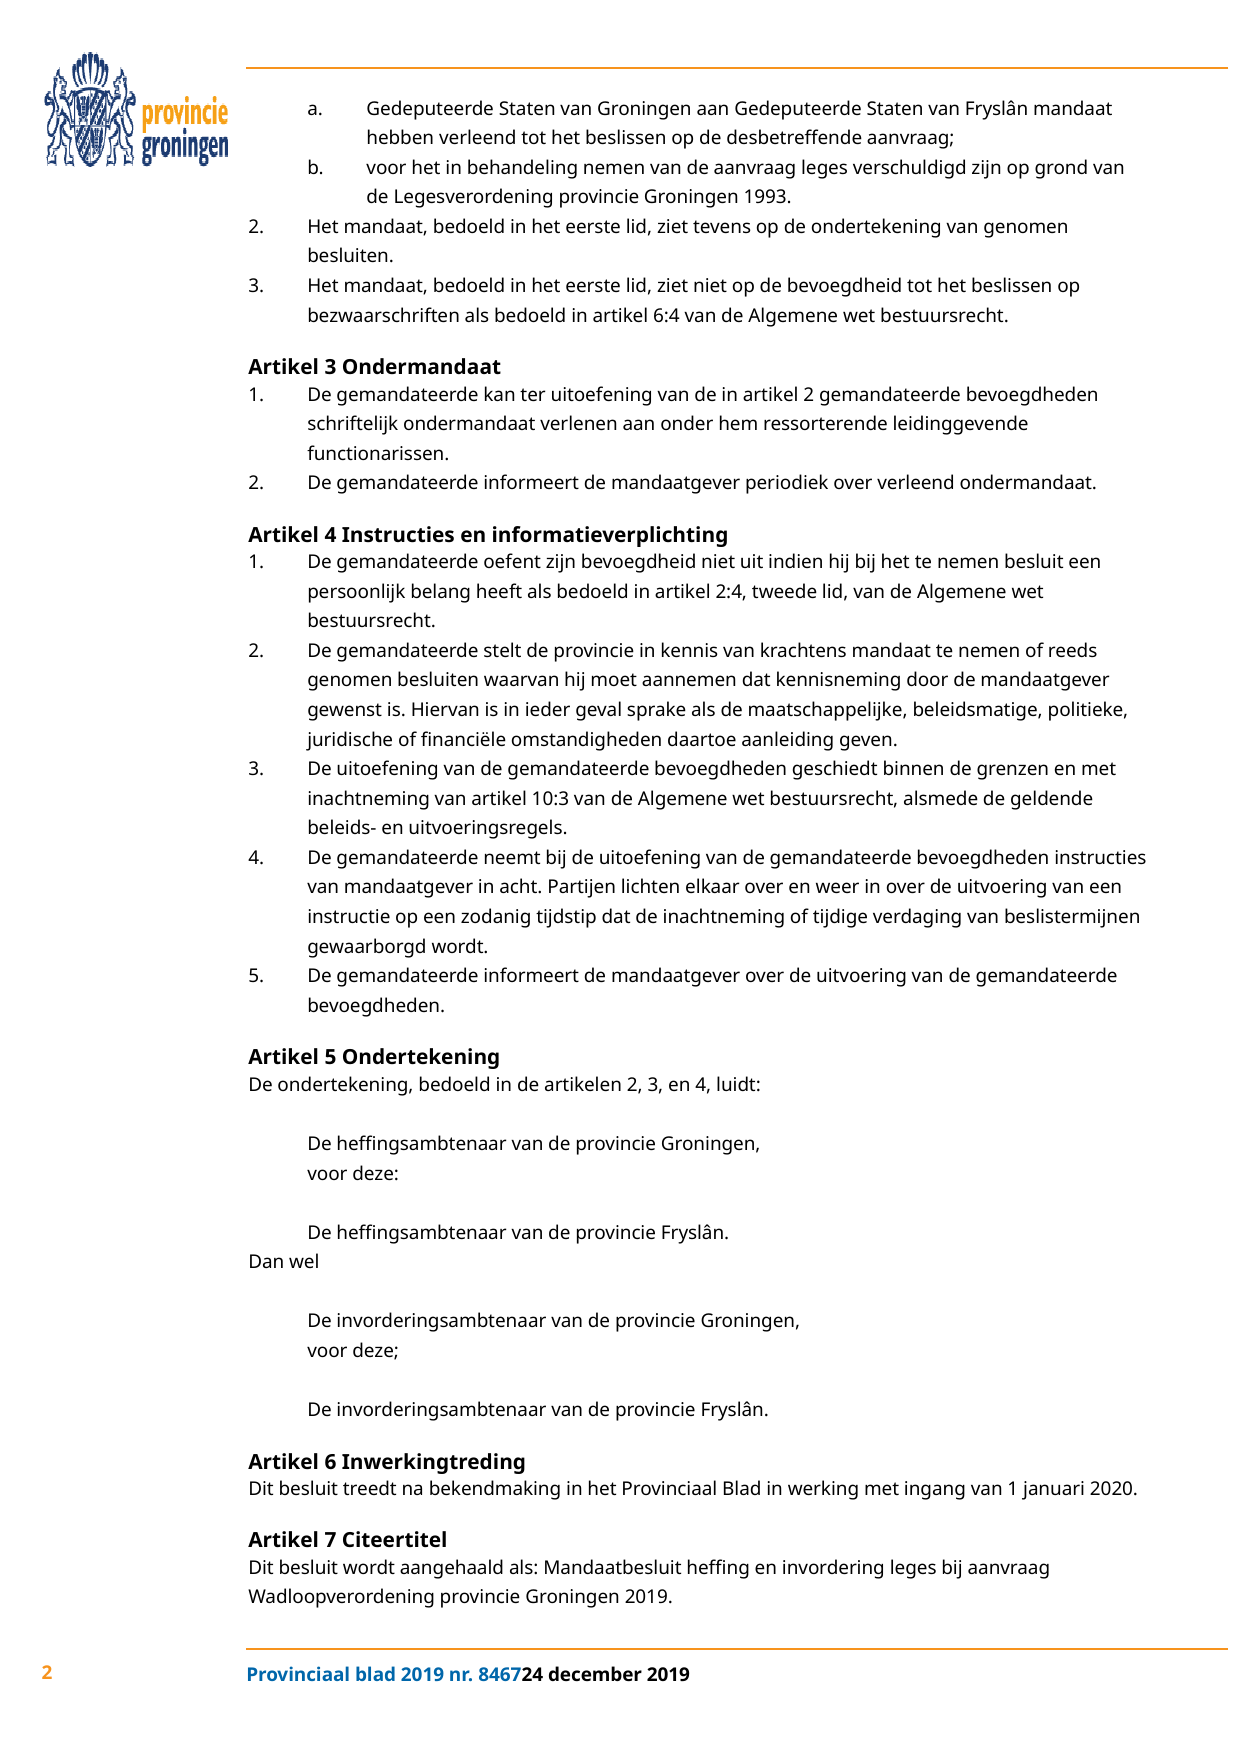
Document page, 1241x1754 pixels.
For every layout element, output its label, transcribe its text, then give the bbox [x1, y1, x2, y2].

text Artikel 3 Ondermandaat [248, 352, 1152, 381]
list De gemandateerde oefent zijn bevoegdheid niet uit indien hij bij het te nemen besluit een persoonlijk belang heeft als bedoeld in artikel 2:4, tweede lid, van de Algemene wet bestuursrecht. [248, 548, 1152, 633]
list Het mandaat, bedoeld in het eerste lid, ziet tevens op de ondertekening van genomen besluiten. [248, 213, 1152, 268]
list De uitoefening van de gemandateerde bevoegdheden geschiedt binnen de grenzen en met inachtneming van artikel 10:3 van de Algemene wet bestuursrecht, alsmede de geldende beleids- en uitvoeringsregels. [248, 755, 1152, 840]
text De ondertekening, bedoeld in de artikelen 2, 3, en 4, luidt: [248, 1071, 1152, 1097]
list De heffingsambtenaar van de provincie Fryslân. [248, 1219, 1152, 1244]
text Dan wel [248, 1248, 1152, 1274]
list De invorderingsambtenaar van de provincie Groningen, [248, 1308, 1152, 1333]
text Dit besluit treedt na bekendmaking in het Provinciaal Blad in werking met ingang van 1 januari 2020. [248, 1475, 1152, 1501]
picture [41, 47, 231, 172]
text Artikel 7 Citeertitel [248, 1526, 1152, 1554]
list De gemandateerde stelt de provincie in kennis van krachtens mandaat te nemen of reeds genomen besluiten waarvan hij moet aannemen dat kennisneming door de mandaatgever gewenst is. Hiervan is in ieder geval sprake als de maatschappelijke, beleidsmatige, politieke, juridische of financiële omstandigheden daartoe aanleiding geven. [248, 637, 1152, 752]
list Gedeputeerde Staten van Groningen aan Gedeputeerde Staten van Fryslân mandaat hebben verleend tot het beslissen op de desbetreffende aanvraag; [307, 95, 1152, 150]
list voor het in behandeling nemen van de aanvraag leges verschuldigd zijn op grond van de Legesverordening provincie Groningen 1993. [307, 154, 1152, 209]
text Artikel 5 Ondertekening [248, 1042, 1152, 1071]
list voor deze; [248, 1337, 1152, 1363]
text Artikel 4 Instructies en informatieverplichting [248, 520, 1152, 548]
list De gemandateerde informeert de mandaatgever over de uitvoering van de gemandateerde bevoegdheden. [248, 962, 1152, 1018]
list De gemandateerde neemt bij de uitoefening van de gemandateerde bevoegdheden instructies van mandaatgever in acht. Partijen lichten elkaar over en weer in over de uitvoering van een instructie op een zodanig tijdstip dat de inachtneming of tijdige verdaging van beslistermijnen gewaarborgd wordt. [248, 844, 1152, 959]
text Artikel 6 Inwerkingtreding [248, 1447, 1152, 1475]
list De heffingsambtenaar van de provincie Groningen, [248, 1130, 1152, 1156]
list voor deze: [248, 1160, 1152, 1185]
list De gemandateerde informeert de mandaatgever periodiek over verleend ondermandaat. [248, 469, 1152, 495]
list Het mandaat, bedoeld in het eerste lid, ziet niet op de bevoegdheid tot het beslissen op bezwaarschriften als bedoeld in artikel 6:4 van de Algemene wet bestuursrecht. [248, 272, 1152, 328]
text Dit besluit wordt aangehaald als: Mandaatbesluit heffing en invordering leges bij aanvraag Wadloopverordening provincie Groningen 2019. [248, 1554, 1152, 1609]
list De invorderingsambtenaar van de provincie Fryslân. [248, 1396, 1152, 1422]
list De gemandateerde kan ter uitoefening van de in artikel 2 gemandateerde bevoegdheden schriftelijk ondermandaat verlenen aan onder hem ressorterende leidinggevende functionarissen. [248, 381, 1152, 466]
